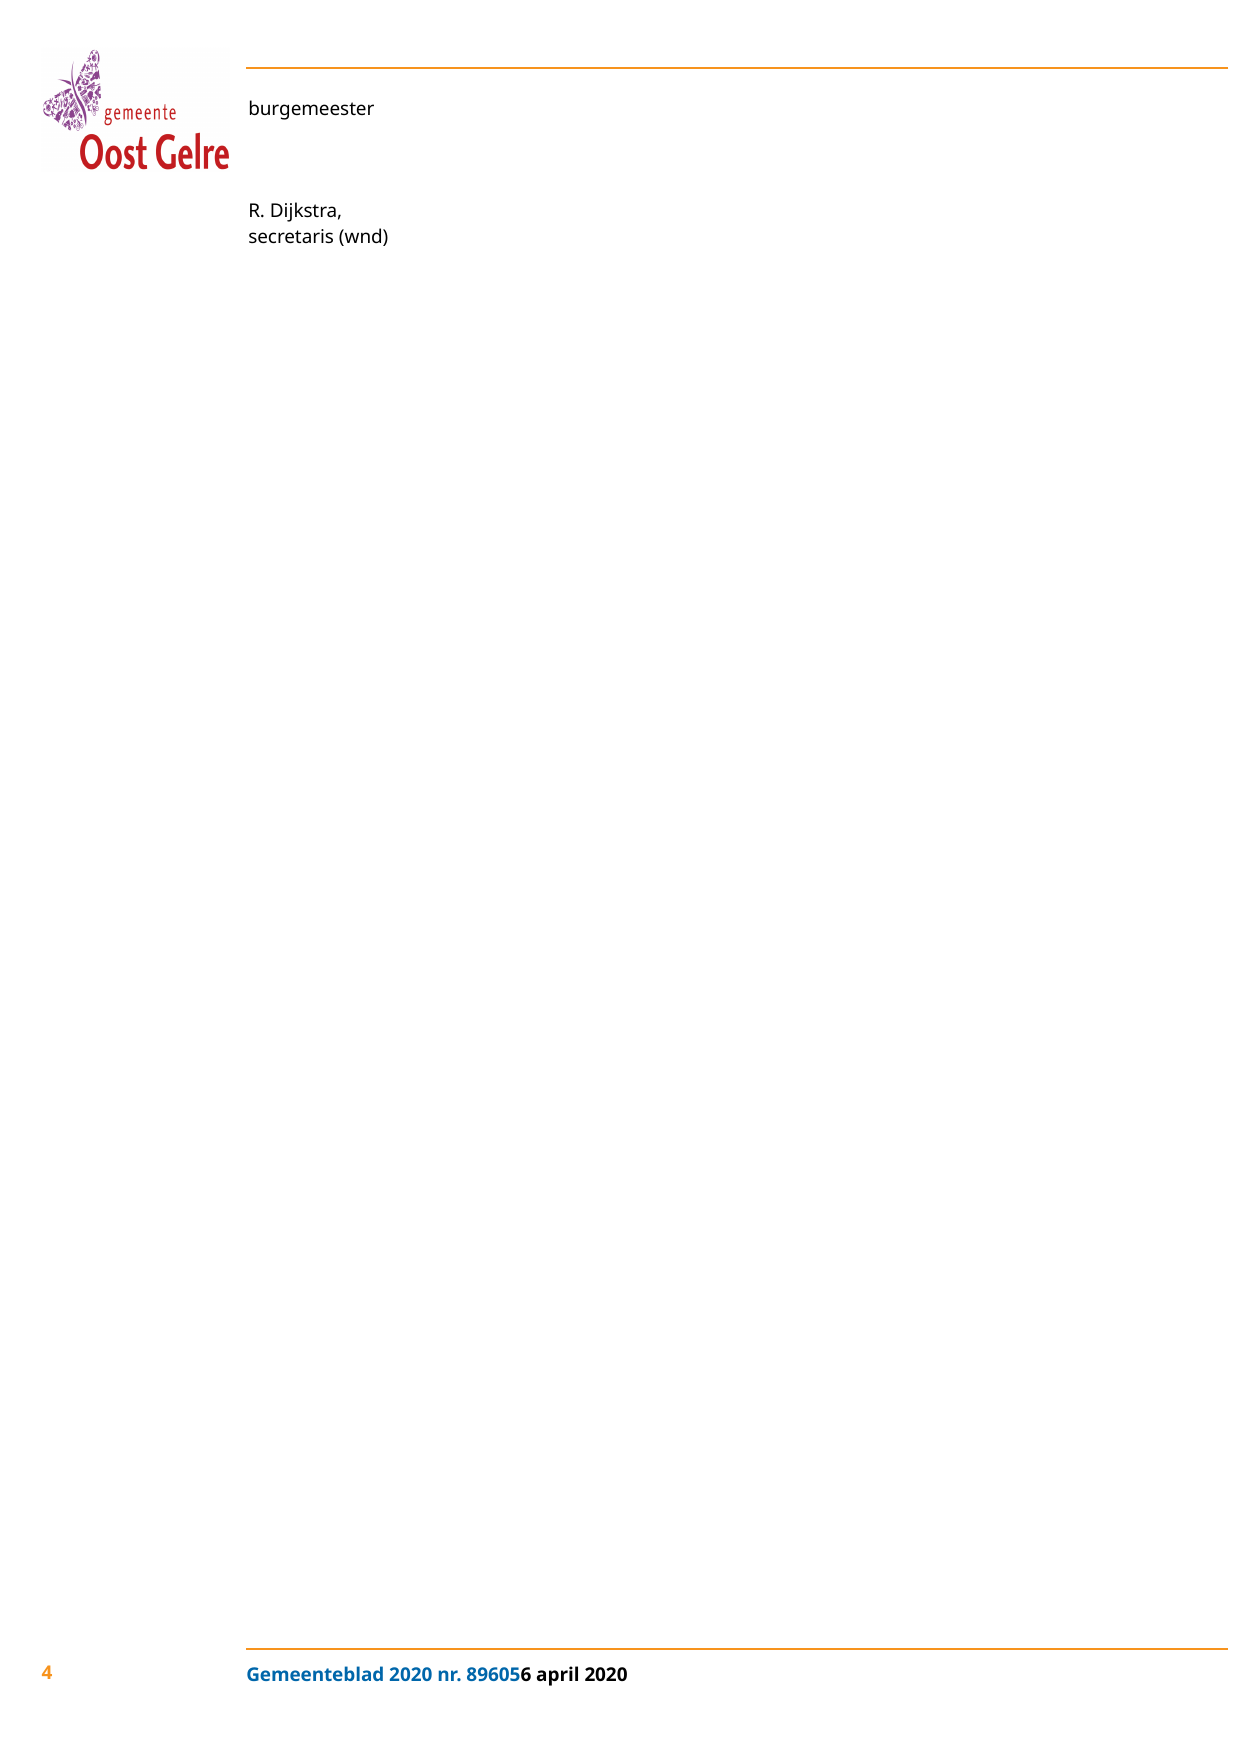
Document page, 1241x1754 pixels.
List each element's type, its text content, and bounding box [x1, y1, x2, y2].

picture [41, 47, 231, 172]
text burgemeester [248, 95, 1152, 121]
text R. Dijkstra, [248, 198, 1152, 223]
text secretaris (wnd) [248, 223, 1152, 249]
